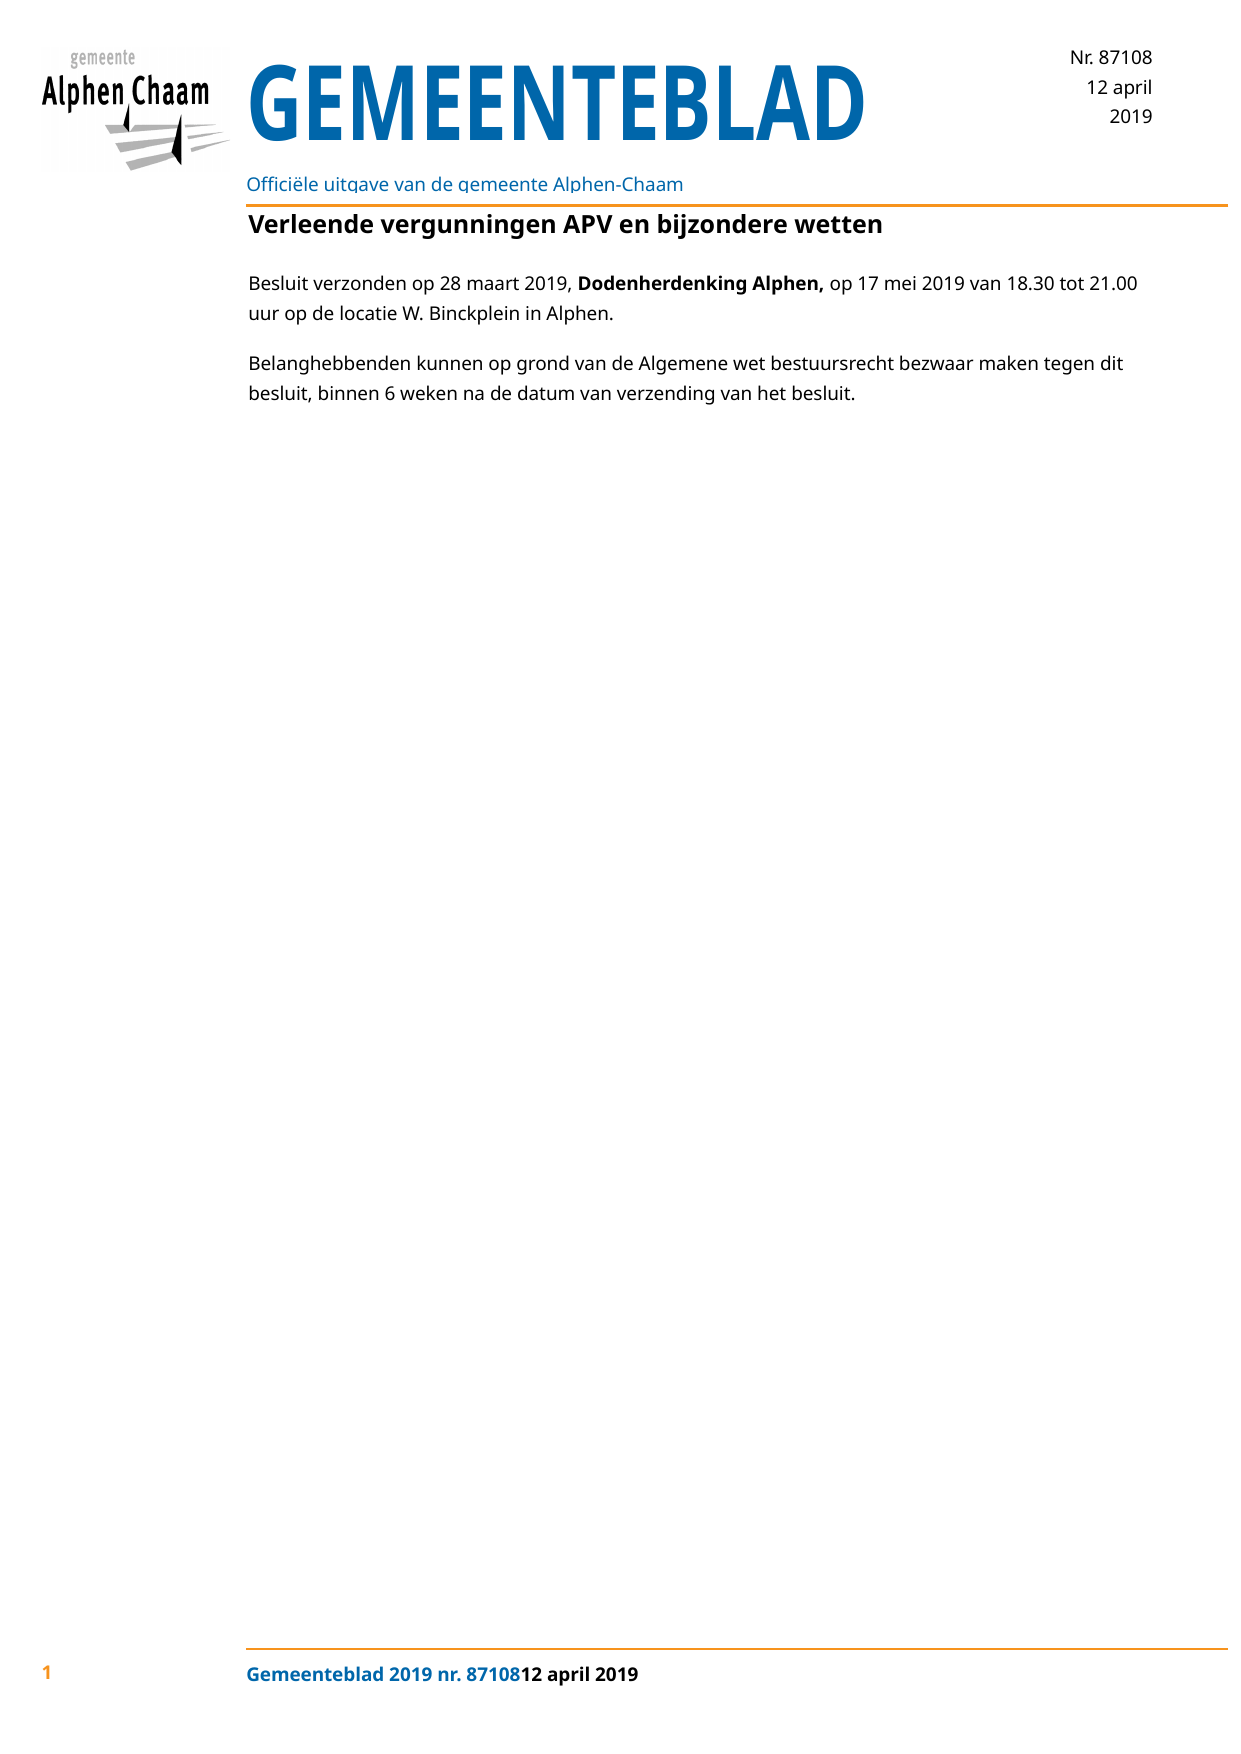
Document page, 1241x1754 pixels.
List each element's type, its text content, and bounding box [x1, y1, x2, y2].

text Besluit verzonden op 28 maart 2019, Dodenherdenking Alphen, op 17 mei 2019 van 18.30 tot 21.00 uur op de locatie W. Binckplein in Alphen. [248, 270, 1152, 326]
text Verleende vergunningen APV en bijzondere wetten [248, 207, 1152, 241]
text Belanghebbenden kunnen op grond van de Algemene wet bestuursrecht bezwaar maken tegen dit besluit, binnen 6 weken na de datum van verzending van het besluit. [248, 350, 1152, 406]
picture [41, 47, 231, 172]
